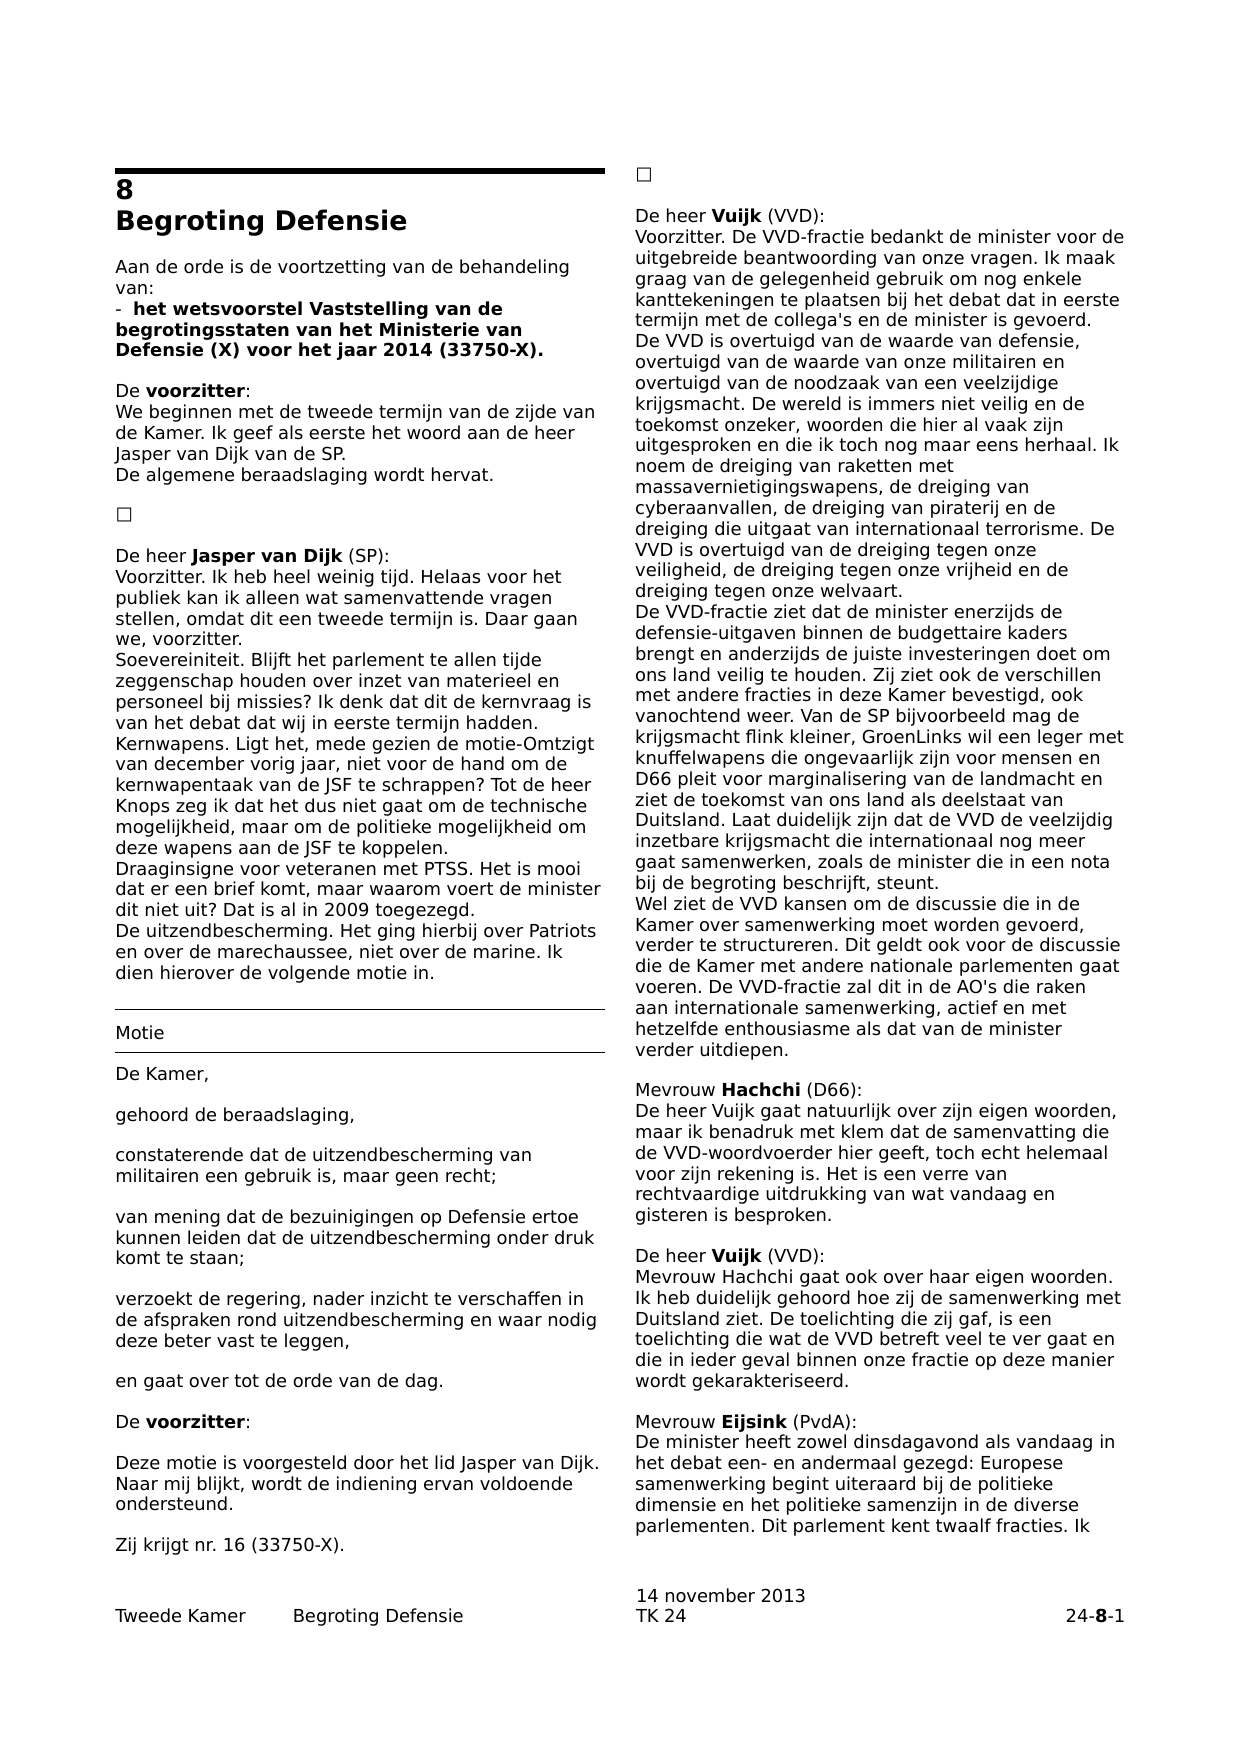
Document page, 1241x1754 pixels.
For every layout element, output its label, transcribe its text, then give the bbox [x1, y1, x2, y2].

text We beginnen met de tweede termijn van de zijde van de Kamer. Ik geef als eerste het woord aan de heer Jasper van Dijk van de SP. [115, 402, 605, 464]
text Kernwapens. Ligt het, mede gezien de motie-Omtzigt van december vorig jaar, niet voor de hand om de kernwapentaak van de JSF te schrappen? Tot de heer Knops zeg ik dat het dus niet gaat om de technische mogelijkheid, maar om de politieke mogelijkheid om deze wapens aan de JSF te koppelen. [115, 733, 605, 858]
text De voorzitter: [115, 1412, 605, 1433]
title 8 Begroting Defensie [115, 174, 605, 237]
text Motie [115, 1023, 605, 1044]
text ⬜ [635, 165, 1125, 186]
text constaterende dat de uitzendbescherming van militairen een gebruik is, maar geen recht; [115, 1145, 605, 1187]
text De VVD is overtuigd van de waarde van defensie, overtuigd van de waarde van onze militairen en overtuigd van de noodzaak van een veelzijdige krijgsmacht. De wereld is immers niet veilig en de toekomst onzeker, woorden die hier al vaak zijn uitgesproken en die ik toch nog maar eens herhaal. Ik noem de dreiging van raketten met massavernietigingswapens, de dreiging van cyberaanvallen, de dreiging van piraterij en de dreiging die uitgaat van internationaal terrorisme. De VVD is overtuigd van de dreiging tegen onze veiligheid, de dreiging tegen onze vrijheid en de dreiging tegen onze welvaart. [635, 331, 1125, 602]
text gehoord de beraadslaging, [115, 1104, 605, 1125]
text De heer Jasper van Dijk (SP): [115, 546, 605, 567]
text Voorzitter. Ik heb heel weinig tijd. Helaas voor het publiek kan ik alleen wat samenvattende vragen stellen, omdat dit een tweede termijn is. Daar gaan we, voorzitter. [115, 567, 605, 650]
text De algemene beraadslaging wordt hervat. [115, 464, 605, 485]
text De VVD-fractie ziet dat de minister enerzijds de defensie-uitgaven binnen de budgettaire kaders brengt en anderzijds de juiste investeringen doet om ons land veilig te houden. Zij ziet ook de verschillen met andere fracties in deze Kamer bevestigd, ook vanochtend weer. Van de SP bijvoorbeeld mag de krijgsmacht flink kleiner, GroenLinks wil een leger met knuffelwapens die ongevaarlijk zijn voor mensen en D66 pleit voor marginalisering van de landmacht en ziet de toekomst van ons land als deelstaat van Duitsland. Laat duidelijk zijn dat de VVD de veelzijdig inzetbare krijgsmacht die internationaal nog meer gaat samenwerken, zoals de minister die in een nota bij de begroting beschrijft, steunt. [635, 602, 1125, 893]
text Aan de orde is de voortzetting van de behandeling van: [115, 257, 605, 298]
text verzoekt de regering, nader inzicht te verschaffen in de afspraken rond uitzendbescherming en waar nodig deze beter vast te leggen, [115, 1289, 605, 1351]
text Voorzitter. De VVD-fractie bedankt de minister voor de uitgebreide beantwoording van onze vragen. Ik maak graag van de gelegenheid gebruik om nog enkele kanttekeningen te plaatsen bij het debat dat in eerste termijn met de collega's en de minister is gevoerd. [635, 227, 1125, 331]
text en gaat over tot de orde van de dag. [115, 1371, 605, 1392]
text Soevereiniteit. Blijft het parlement te allen tijde zeggenschap houden over inzet van materieel en personeel bij missies? Ik denk dat dit de kernvraag is van het debat dat wij in eerste termijn hadden. [115, 650, 605, 733]
text Mevrouw Hachchi gaat ook over haar eigen woorden. Ik heb duidelijk gehoord hoe zij de samenwerking met Duitsland ziet. De toelichting die zij gaf, is een toelichting die wat de VVD betreft veel te ver gaat en die in ieder geval binnen onze fractie op deze manier wordt gekarakteriseerd. [635, 1267, 1125, 1392]
text De Kamer, [115, 1064, 605, 1084]
text Wel ziet de VVD kansen om de discussie die in de Kamer over samenwerking moet worden gevoerd, verder te structureren. Dit geldt ook voor de discussie die de Kamer met andere nationale parlementen gaat voeren. De VVD-fractie zal dit in de AO's die raken aan internationale samenwerking, actief en met hetzelfde enthousiasme als dat van de minister verder uitdiepen. [635, 893, 1125, 1060]
text Zij krijgt nr. 16 (33750-X). [115, 1535, 605, 1556]
text Mevrouw Hachchi (D66): [635, 1080, 1125, 1101]
text ⬜ [115, 505, 605, 526]
text De heer Vuijk gaat natuurlijk over zijn eigen woorden, maar ik benadruk met klem dat de samenvatting die de VVD-woordvoerder hier geeft, toch echt helemaal voor zijn rekening is. Het is een verre van rechtvaardige uitdrukking van wat vandaag en gisteren is besproken. [635, 1101, 1125, 1226]
text De heer Vuijk (VVD): [635, 206, 1125, 227]
text van mening dat de bezuinigingen op Defensie ertoe kunnen leiden dat de uitzendbescherming onder druk komt te staan; [115, 1207, 605, 1269]
text De voorzitter: [115, 381, 605, 402]
text De heer Vuijk (VVD): [635, 1246, 1125, 1267]
list het wetsvoorstel Vaststelling van de begrotingsstaten van het Ministerie van Defensie (X) voor het jaar 2014 (33750-X). [115, 298, 605, 361]
text Deze motie is voorgesteld door het lid Jasper van Dijk. Naar mij blijkt, wordt de indiening ervan voldoende ondersteund. [115, 1453, 605, 1515]
text De minister heeft zowel dinsdagavond als vandaag in het debat een- en andermaal gezegd: Europese samenwerking begint uiteraard bij de politieke dimensie en het politieke samenzijn in de diverse parlementen. Dit parlement kent twaalf fracties. Ik [635, 1432, 1125, 1536]
text Draaginsigne voor veteranen met PTSS. Het is mooi dat er een brief komt, maar waarom voert de minister dit niet uit? Dat is al in 2009 toegezegd. [115, 858, 605, 921]
text Mevrouw Eijsink (PvdA): [635, 1412, 1125, 1432]
text De uitzendbescherming. Het ging hierbij over Patriots en over de marechaussee, niet over de marine. Ik dien hierover de volgende motie in. [115, 921, 605, 983]
